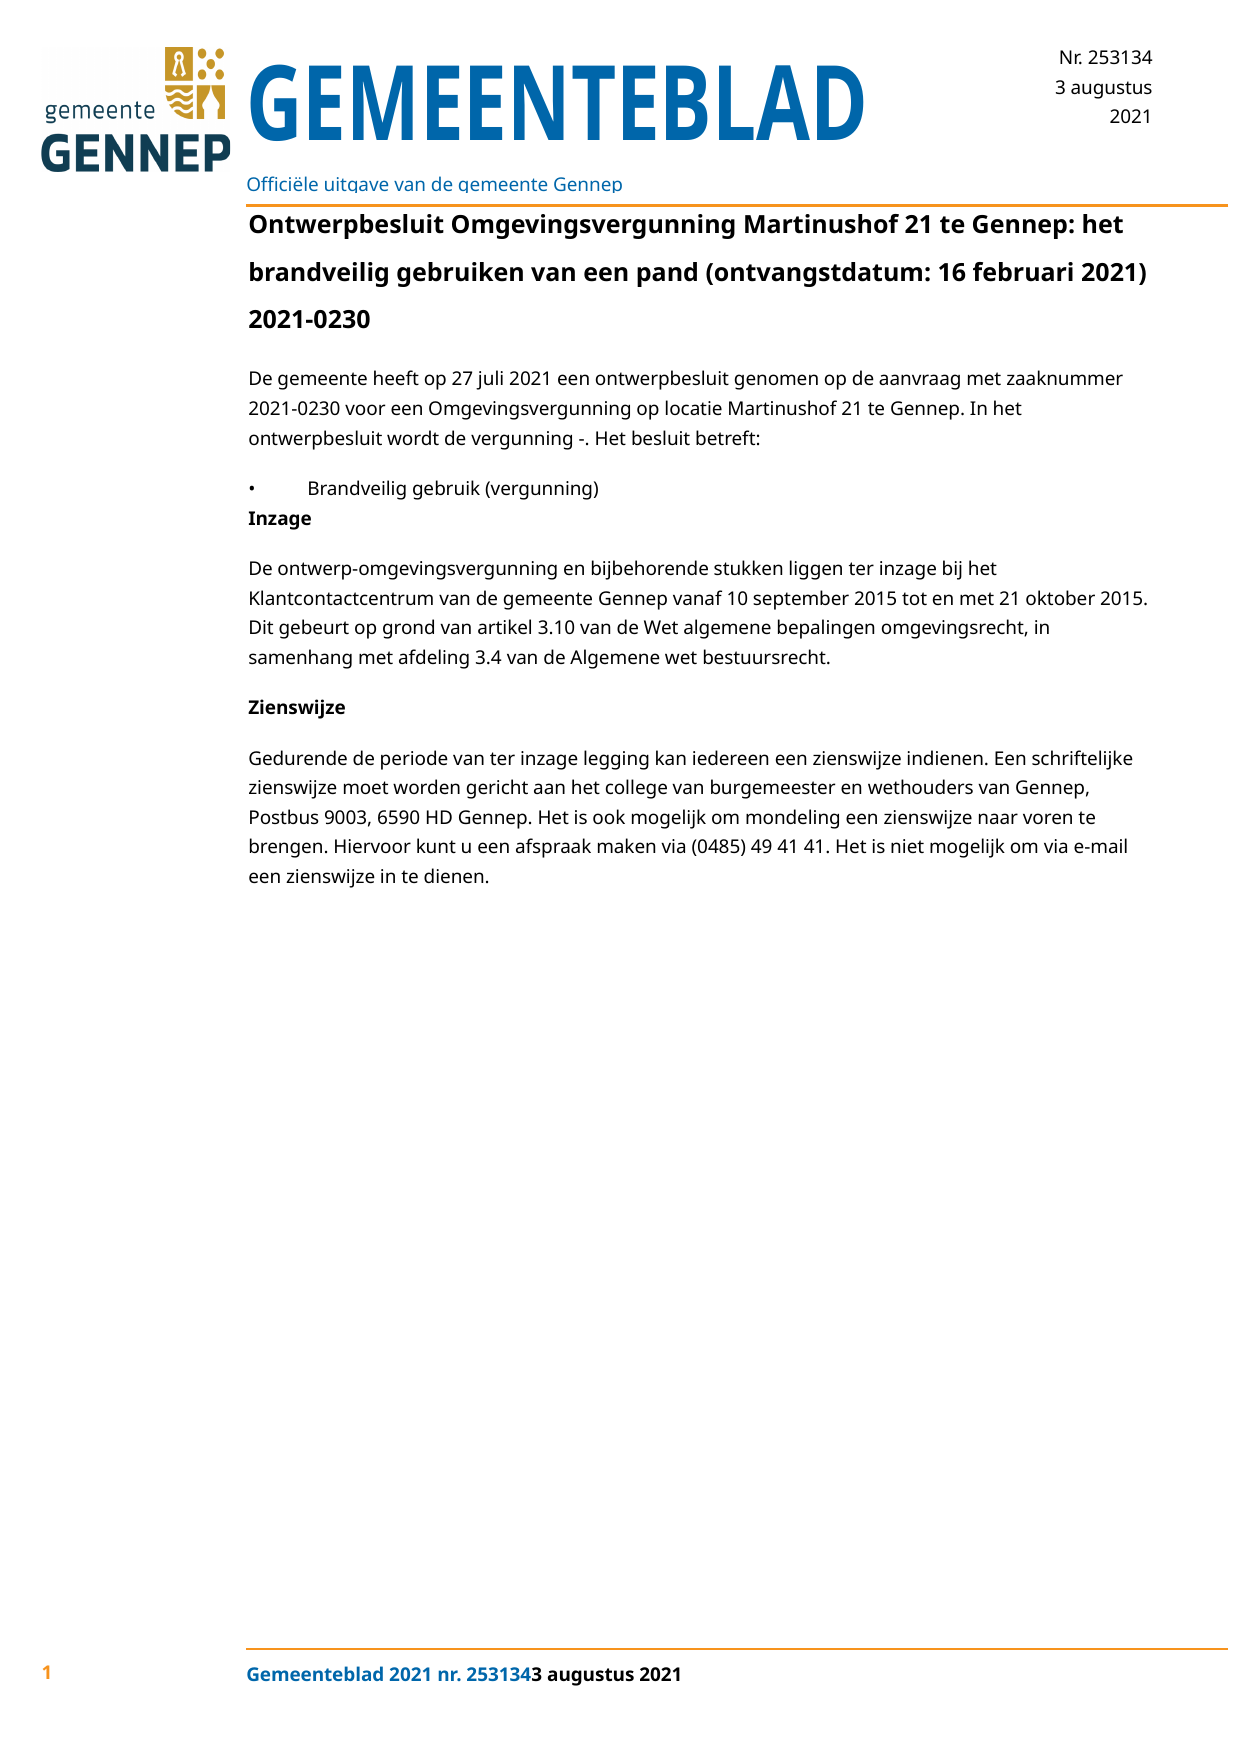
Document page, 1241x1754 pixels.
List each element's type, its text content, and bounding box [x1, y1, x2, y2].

text De ontwerp-omgevingsvergunning en bijbehorende stukken liggen ter inzage bij het Klantcontactcentrum van de gemeente Gennep vanaf 10 september 2015 tot en met 21 oktober 2015. Dit gebeurt op grond van artikel 3.10 van de Wet algemene bepalingen omgevingsrecht, in samenhang met afdeling 3.4 van de Algemene wet bestuursrecht. [248, 555, 1152, 669]
text De gemeente heeft op 27 juli 2021 een ontwerpbesluit genomen op de aanvraag met zaaknummer 2021-0230 voor een Omgevingsvergunning op locatie Martinushof 21 te Gennep. In het ontwerpbesluit wordt de vergunning -. Het besluit betreft: [248, 366, 1152, 450]
list Brandveilig gebruik (vergunning) [248, 475, 1152, 501]
picture [41, 47, 231, 172]
text Zienswijze [248, 694, 1152, 720]
text Ontwerpbesluit Omgevingsvergunning Martinushof 21 te Gennep: het brandveilig gebruiken van een pand (ontvangstdatum: 16 februari 2021) 2021-0230 [248, 207, 1152, 336]
text Inzage [248, 505, 1152, 530]
text Gedurende de periode van ter inzage legging kan iedereen een zienswijze indienen. Een schriftelijke zienswijze moet worden gericht aan het college van burgemeester en wethouders van Gennep, Postbus 9003, 6590 HD Gennep. Het is ook mogelijk om mondeling een zienswijze naar voren te brengen. Hiervoor kunt u een afspraak maken via (0485) 49 41 41. Het is niet mogelijk om via e-mail een zienswijze in te dienen. [248, 745, 1152, 889]
